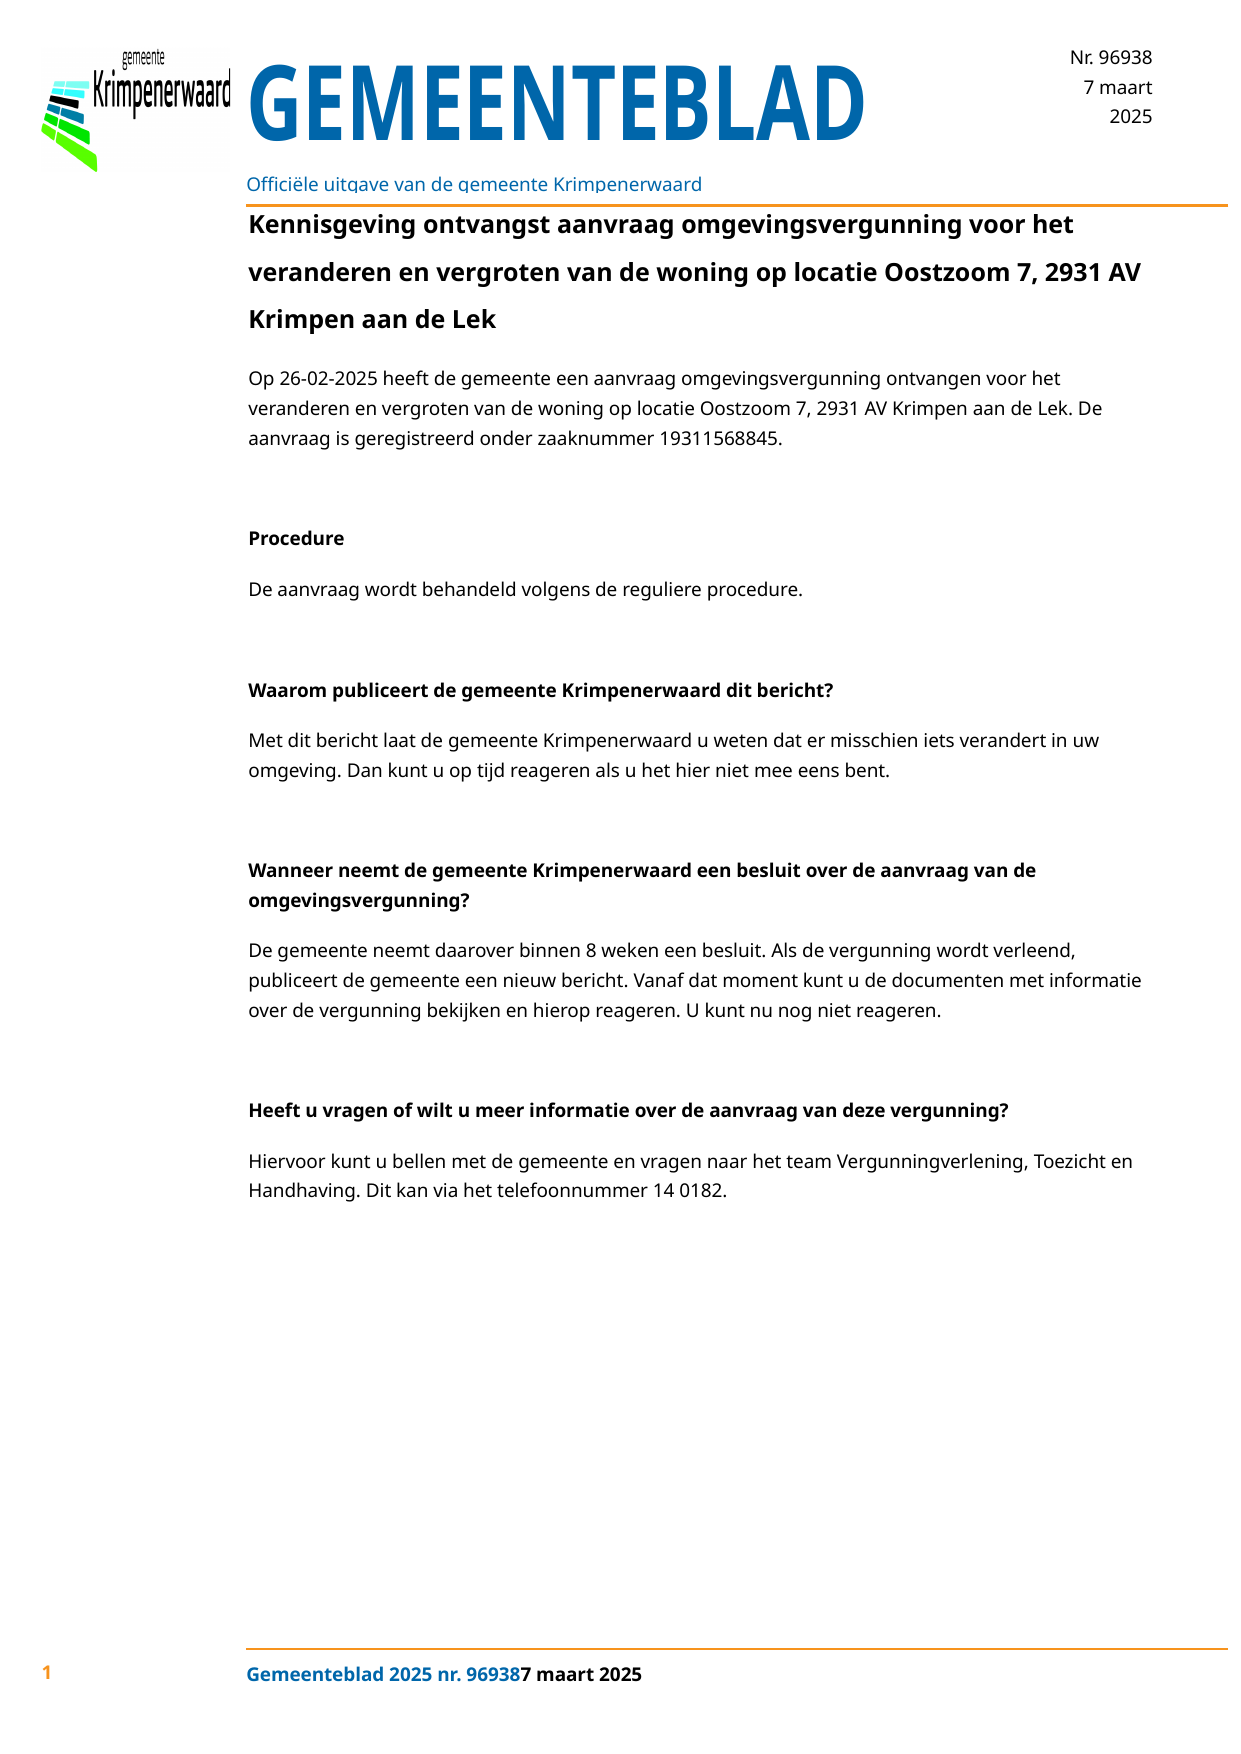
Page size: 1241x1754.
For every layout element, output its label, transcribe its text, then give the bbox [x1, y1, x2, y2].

text De aanvraag wordt behandeld volgens de reguliere procedure. [248, 576, 1152, 602]
text Wanneer neemt de gemeente Krimpenerwaard een besluit over de aanvraag van de omgevingsvergunning? [248, 858, 1152, 913]
text Heeft u vragen of wilt u meer informatie over de aanvraag van deze vergunning? [248, 1098, 1152, 1123]
picture [41, 47, 231, 172]
text Op 26-02-2025 heeft de gemeente een aanvraag omgevingsvergunning ontvangen voor het veranderen en vergroten van de woning op locatie Oostzoom 7, 2931 AV Krimpen aan de Lek. De aanvraag is geregistreerd onder zaaknummer 19311568845. [248, 366, 1152, 450]
text Hiervoor kunt u bellen met de gemeente en vragen naar het team Vergunningverlening, Toezicht en Handhaving. Dit kan via het telefoonnummer 14 0182. [248, 1148, 1152, 1203]
text Waarom publiceert de gemeente Krimpenerwaard dit bericht? [248, 677, 1152, 702]
text De gemeente neemt daarover binnen 8 weken een besluit. Als de vergunning wordt verleend, publiceert de gemeente een nieuw bericht. Vanaf dat moment kunt u de documenten met informatie over de vergunning bekijken en hierop reageren. U kunt nu nog niet reageren. [248, 938, 1152, 1022]
text Kennisgeving ontvangst aanvraag omgevingsvergunning voor het veranderen en vergroten van de woning op locatie Oostzoom 7, 2931 AV Krimpen aan de Lek [248, 207, 1152, 336]
text Met dit bericht laat de gemeente Krimpenerwaard u weten dat er misschien iets verandert in uw omgeving. Dan kunt u op tijd reageren als u het hier niet mee eens bent. [248, 727, 1152, 782]
text Procedure [248, 526, 1152, 551]
